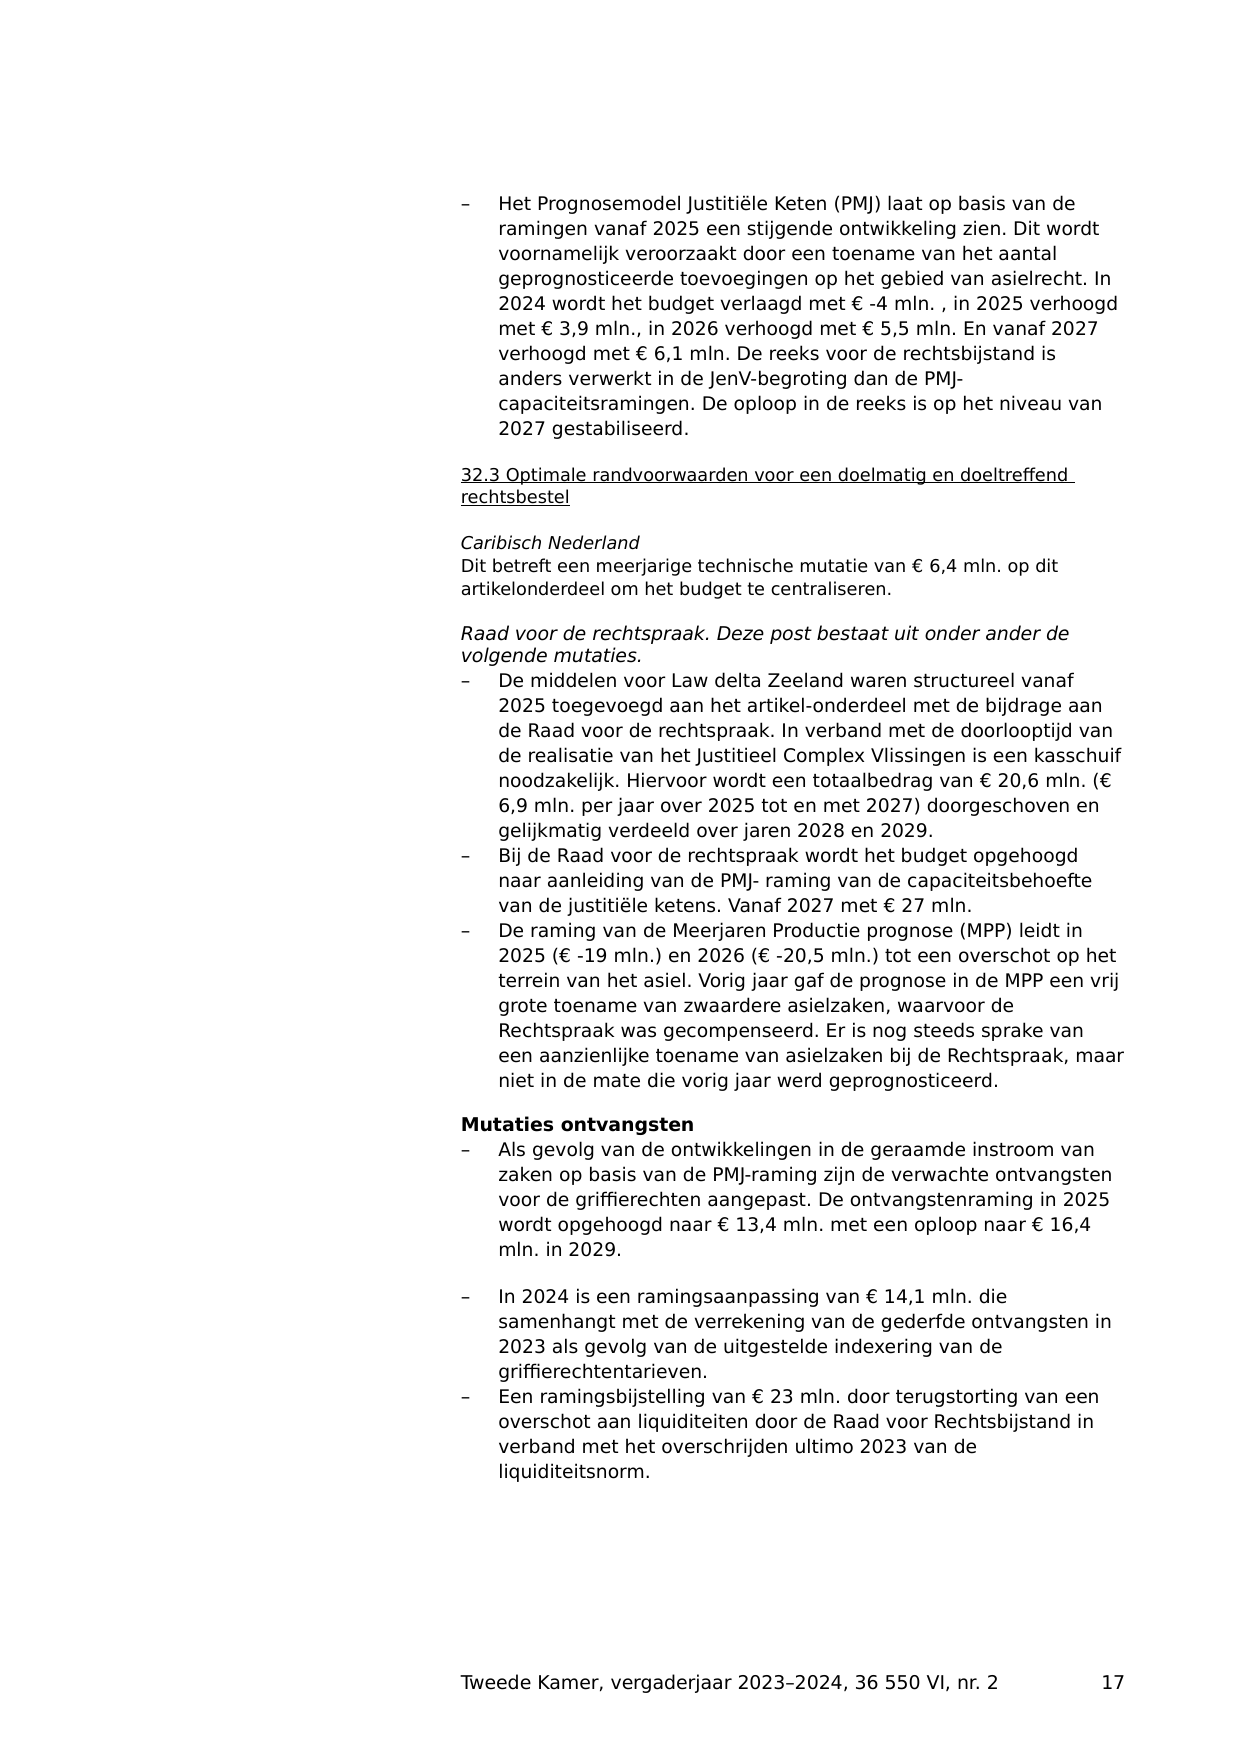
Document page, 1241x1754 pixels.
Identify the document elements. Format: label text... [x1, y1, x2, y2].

text 32.3 Optimale randvoorwaarden voor een doelmatig en doeltreffend rechtsbestel [461, 463, 1125, 508]
list In 2024 is een ramingsaanpassing van € 14,1 mln. die samenhangt met de verrekening van de gederfde ontvangsten in 2023 als gevolg van de uitgestelde indexering van de griffierechtentarieven. [461, 1283, 1125, 1383]
list Het Prognosemodel Justitiële Keten (PMJ) laat op basis van de ramingen vanaf 2025 een stijgende ontwikkeling zien. Dit wordt voornamelijk veroorzaakt door een toename van het aantal geprognosticeerde toevoegingen op het gebied van asielrecht. In 2024 wordt het budget verlaagd met € -4 mln. , in 2025 verhoogd met € 3,9 mln., in 2026 verhoogd met € 5,5 mln. En vanaf 2027 verhoogd met € 6,1 mln. De reeks voor de rechtsbijstand is anders verwerkt in de JenV-begroting dan de PMJ-capaciteitsramingen. De oploop in de reeks is op het niveau van 2027 gestabiliseerd. [461, 191, 1125, 441]
list Als gevolg van de ontwikkelingen in de geraamde instroom van zaken op basis van de PMJ-raming zijn de verwachte ontvangsten voor de griffierechten aangepast. De ontvangstenraming in 2025 wordt opgehoogd naar € 13,4 mln. met een oploop naar € 16,4 mln. in 2029. [461, 1136, 1125, 1261]
list Een ramingsbijstelling van € 23 mln. door terugstorting van een overschot aan liquiditeiten door de Raad voor Rechtsbijstand in verband met het overschrijden ultimo 2023 van de liquiditeitsnorm. [461, 1383, 1125, 1483]
text Caribisch Nederland Dit betreft een meerjarige technische mutatie van € 6,4 mln. op dit artikelonderdeel om het budget te centraliseren. [461, 531, 1125, 600]
list De raming van de Meerjaren Productie prognose (MPP) leidt in 2025 (€ -19 mln.) en 2026 (€ -20,5 mln.) tot een overschot op het terrein van het asiel. Vorig jaar gaf de prognose in de MPP een vrij grote toename van zwaardere asielzaken, waarvoor de Rechtspraak was gecompenseerd. Er is nog steeds sprake van een aanzienlijke toename van asielzaken bij de Rechtspraak, maar niet in de mate die vorig jaar werd geprognosticeerd. [461, 917, 1125, 1092]
list Bij de Raad voor de rechtspraak wordt het budget opgehoogd naar aanleiding van de PMJ- raming van de capaciteitsbehoefte van de justitiële ketens. Vanaf 2027 met € 27 mln. [461, 842, 1125, 917]
text Raad voor de rechtspraak. Deze post bestaat uit onder ander de volgende mutaties. [461, 623, 1125, 667]
text Mutaties ontvangsten [461, 1114, 1125, 1136]
list De middelen voor Law delta Zeeland waren structureel vanaf 2025 toegevoegd aan het artikel-onderdeel met de bijdrage aan de Raad voor de rechtspraak. In verband met de doorlooptijd van de realisatie van het Justitieel Complex Vlissingen is een kasschuif noodzakelijk. Hiervoor wordt een totaalbedrag van € 20,6 mln. (€ 6,9 mln. per jaar over 2025 tot en met 2027) doorgeschoven en gelijkmatig verdeeld over jaren 2028 en 2029. [461, 667, 1125, 842]
